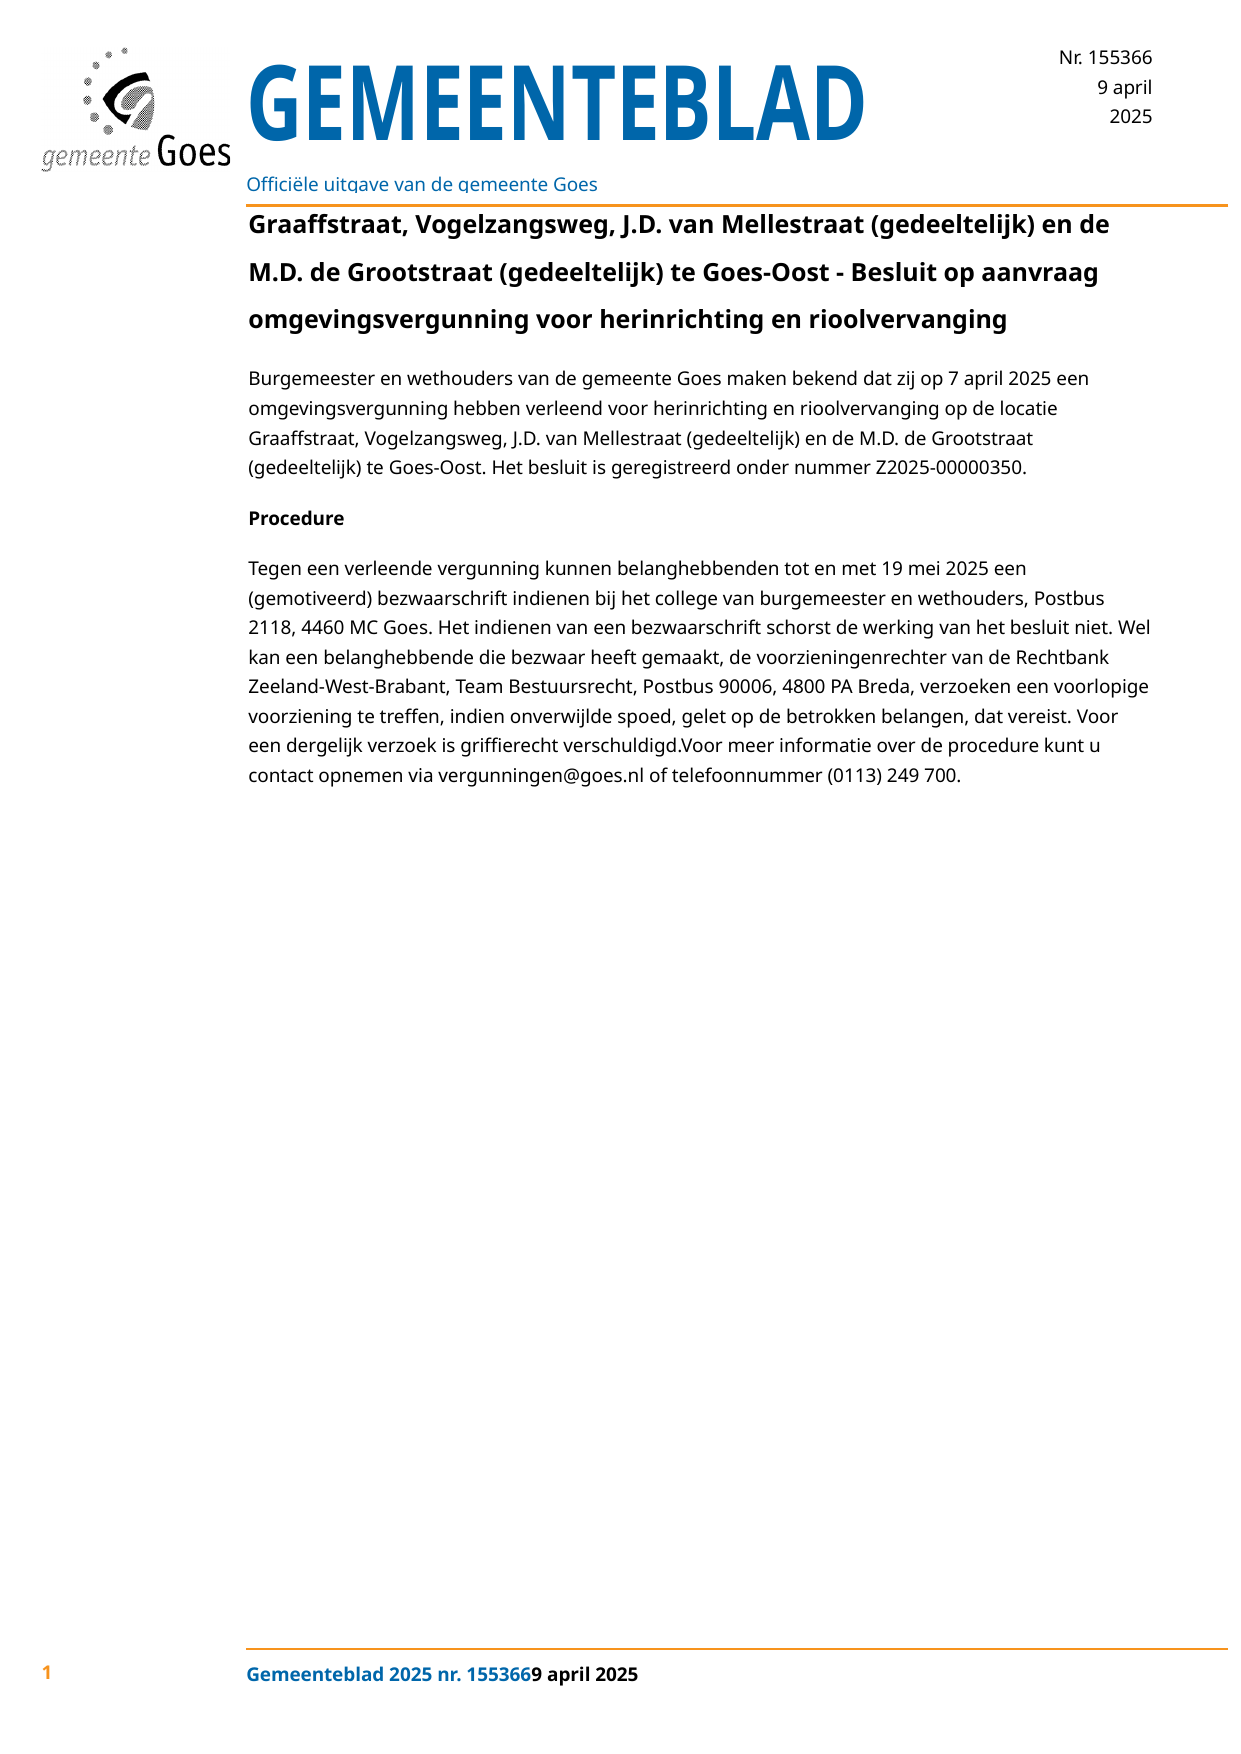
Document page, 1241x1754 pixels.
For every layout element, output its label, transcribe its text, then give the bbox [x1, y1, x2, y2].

text Tegen een verleende vergunning kunnen belanghebbenden tot en met 19 mei 2025 een (gemotiveerd) bezwaarschrift indienen bij het college van burgemeester en wethouders, Postbus 2118, 4460 MC Goes. Het indienen van een bezwaarschrift schorst de werking van het besluit niet. Wel kan een belanghebbende die bezwaar heeft gemaakt, de voorzieningenrechter van de Rechtbank Zeeland-West-Brabant, Team Bestuursrecht, Postbus 90006, 4800 PA Breda, verzoeken een voorlopige voorziening te treffen, indien onverwijlde spoed, gelet op de betrokken belangen, dat vereist. Voor een dergelijk verzoek is griffierecht verschuldigd.Voor meer informatie over de procedure kunt u contact opnemen via vergunningen@goes.nl of telefoonnummer (0113) 249 700. [248, 555, 1152, 788]
picture [41, 47, 231, 172]
text Burgemeester en wethouders van de gemeente Goes maken bekend dat zij op 7 april 2025 een omgevingsvergunning hebben verleend voor herinrichting en rioolvervanging op de locatie Graaffstraat, Vogelzangsweg, J.D. van Mellestraat (gedeeltelijk) en de M.D. de Grootstraat (gedeeltelijk) te Goes-Oost. Het besluit is geregistreerd onder nummer Z2025-00000350. [248, 366, 1152, 480]
text Graaffstraat, Vogelzangsweg, J.D. van Mellestraat (gedeeltelijk) en de M.D. de Grootstraat (gedeeltelijk) te Goes-Oost - Besluit op aanvraag omgevingsvergunning voor herinrichting en rioolvervanging [248, 207, 1152, 336]
text Procedure [248, 505, 1152, 530]
